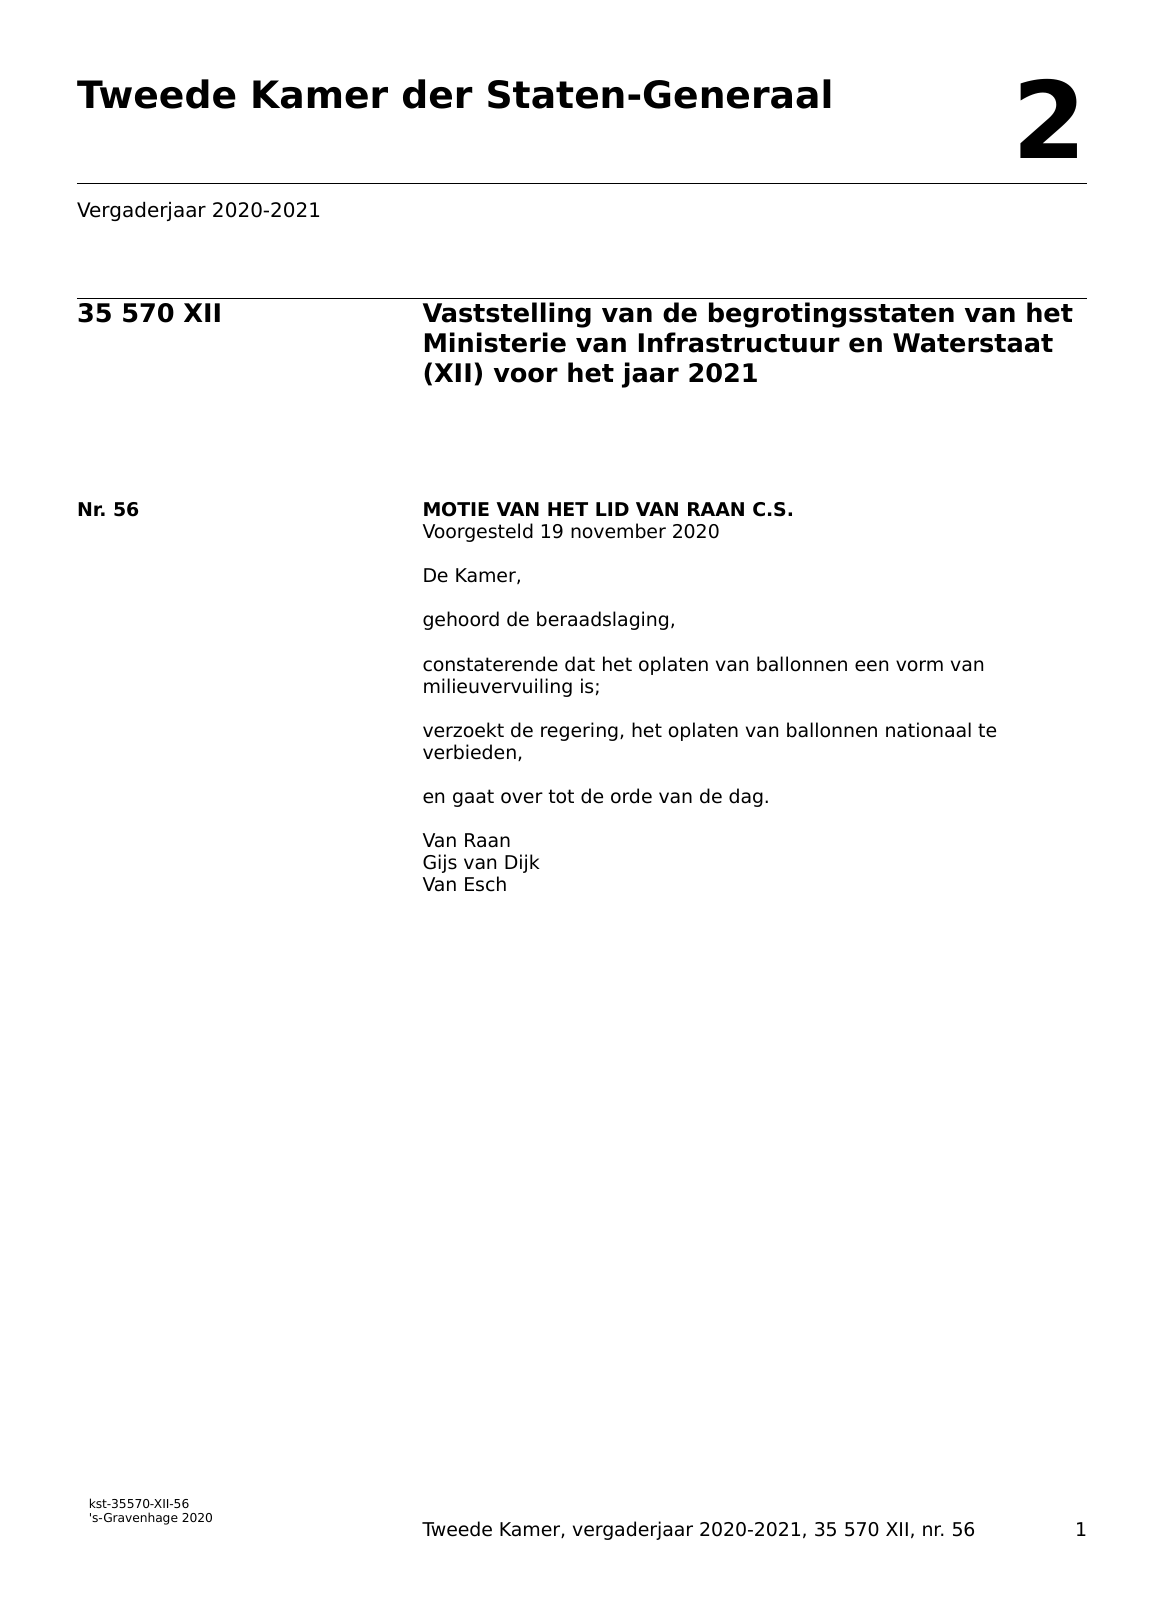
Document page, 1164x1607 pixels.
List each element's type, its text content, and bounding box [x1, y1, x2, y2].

text kst-35570-XII-56 [88, 1497, 323, 1511]
table_header Tweede Kamer der Staten-Generaal [77, 59, 886, 183]
text gehoord de beraadslaging, [422, 609, 1087, 631]
subtitle 35 570 XII Vaststelling van de begrotingsstaten van het Ministerie van Infrastructuur en Waterstaat (XII) voor het jaar 2021 [77, 299, 1087, 388]
table_header 2 [886, 59, 1087, 183]
text Voorgesteld 19 november 2020 [422, 521, 1087, 543]
text 's-Gravenhage 2020 [88, 1511, 323, 1525]
subtitle Nr. 56 MOTIE VAN HET LID VAN RAAN C.S. [77, 499, 1087, 521]
text verzoekt de regering, het oplaten van ballonnen nationaal te verbieden, [422, 720, 1087, 764]
table_cell Vergaderjaar 2020-2021 [77, 184, 1087, 298]
text en gaat over tot de orde van de dag. [422, 786, 1087, 808]
text De Kamer, [422, 565, 1087, 587]
text Van Raan [422, 830, 1087, 852]
text constaterende dat het oplaten van ballonnen een vorm van milieuvervuiling is; [422, 653, 1087, 697]
text Gijs van Dijk [422, 852, 1087, 874]
text Van Esch [422, 874, 1087, 896]
